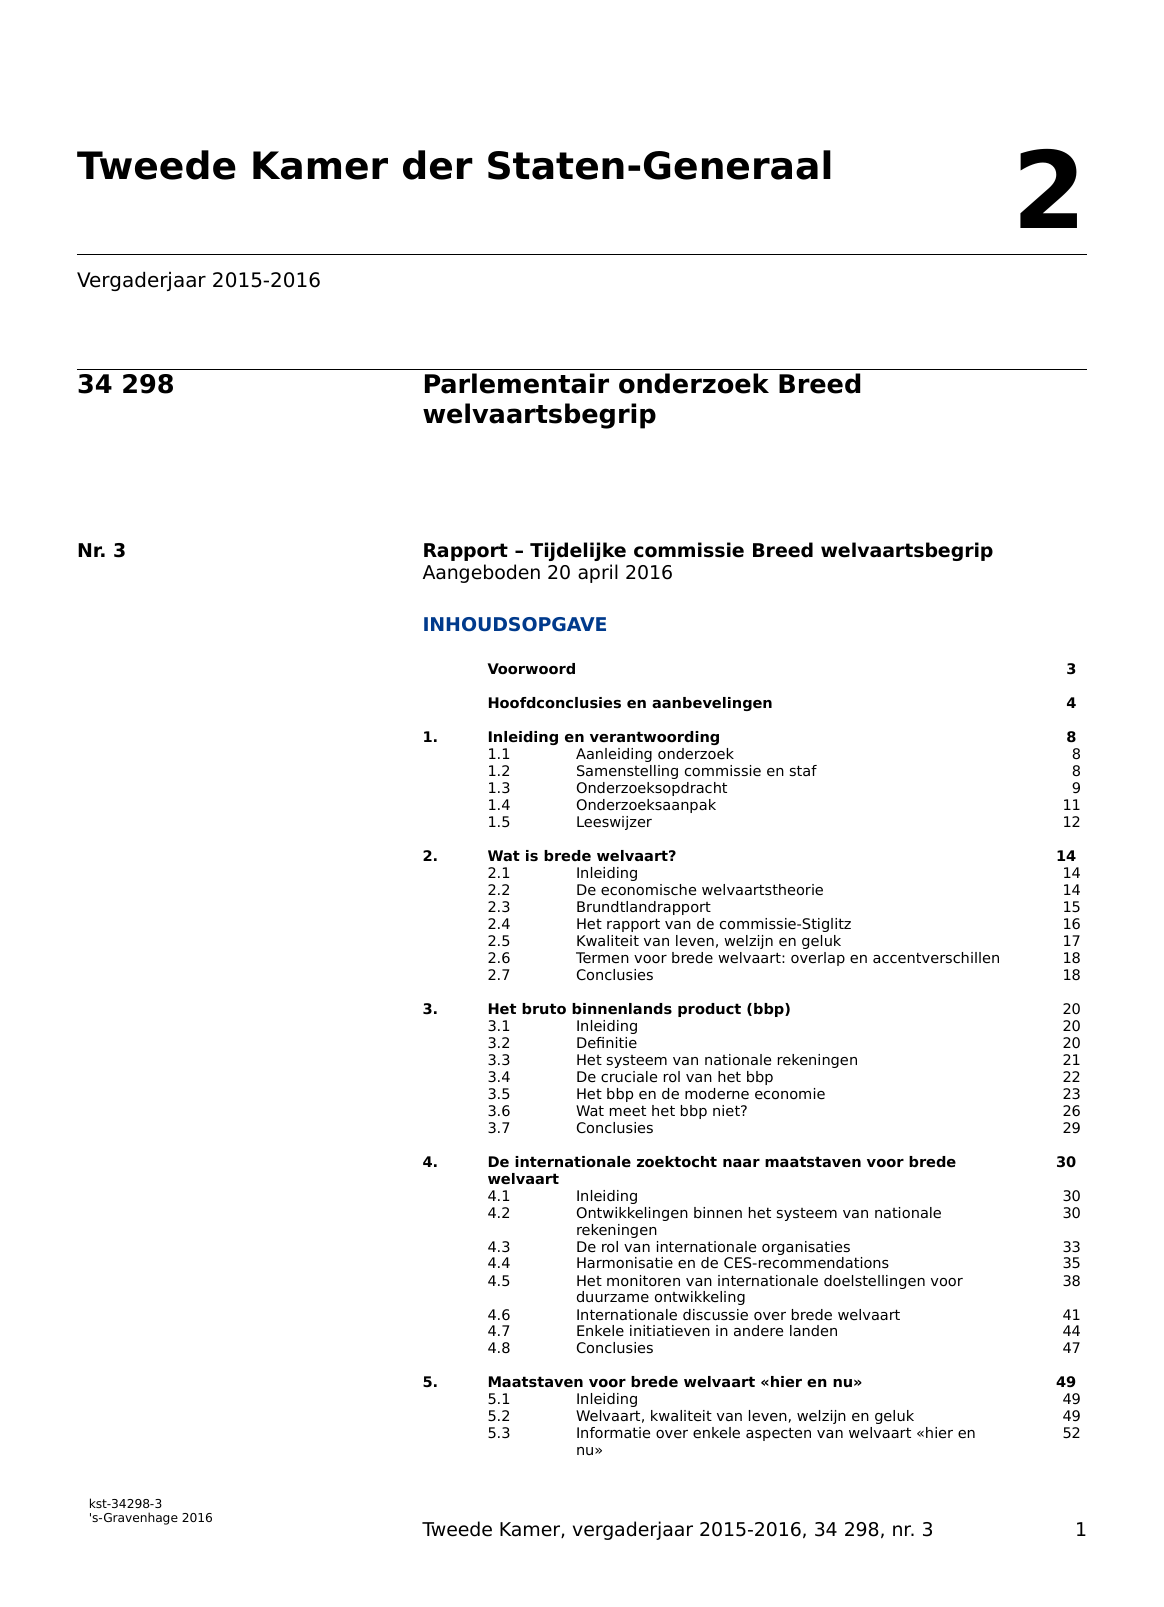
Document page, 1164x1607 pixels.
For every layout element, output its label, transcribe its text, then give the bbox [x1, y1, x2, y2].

table_cell 14 [1013, 882, 1087, 899]
table_cell 3.5 [481, 1086, 570, 1103]
table_cell 20 [1013, 1001, 1087, 1018]
table_cell [422, 712, 481, 729]
table_cell Samenstelling commissie en staf [570, 763, 1013, 780]
table_cell 2.3 [481, 899, 570, 916]
table_cell Kwaliteit van leven, welzijn en geluk [570, 933, 1013, 950]
table_cell 2.5 [481, 933, 570, 950]
table_cell 15 [1013, 899, 1087, 916]
table_cell 49 [1013, 1374, 1087, 1391]
table_cell Het bruto binnenlands product (bbp) [481, 1001, 1013, 1018]
table_cell 22 [1013, 1069, 1087, 1086]
table_cell [422, 933, 481, 950]
table_cell [422, 1408, 481, 1425]
table_cell [422, 882, 481, 899]
table_header Tweede Kamer der Staten-Generaal [77, 130, 886, 254]
table_cell 23 [1013, 1086, 1087, 1103]
table_cell 4.1 [481, 1188, 570, 1204]
table_cell 49 [1013, 1408, 1087, 1425]
table_cell Inleiding [570, 865, 1013, 882]
table_cell 3.4 [481, 1069, 570, 1086]
table_cell [422, 746, 481, 763]
table_cell Maatstaven voor brede welvaart «hier en nu» [481, 1374, 1013, 1391]
table_cell 5.1 [481, 1391, 570, 1408]
table_cell De cruciale rol van het bbp [570, 1069, 1013, 1086]
table_cell [422, 967, 481, 984]
table_header [422, 661, 481, 678]
table_header 3 [1013, 661, 1087, 678]
table_cell [422, 1306, 481, 1323]
table_cell Conclusies [570, 1340, 1013, 1357]
table_cell 4.3 [481, 1239, 570, 1255]
table_cell [1013, 984, 1087, 1001]
table_cell [422, 831, 481, 848]
table_cell 2.2 [481, 882, 570, 899]
table_cell 2.7 [481, 967, 570, 984]
table_cell Harmonisatie en de CES-recommendations [570, 1255, 1013, 1272]
subtitle INHOUDSOPGAVE [422, 614, 1087, 636]
table_cell [1013, 678, 1087, 695]
table_header Voorwoord [481, 661, 1013, 678]
table_cell 35 [1013, 1255, 1087, 1272]
table_cell Inleiding [570, 1188, 1013, 1204]
table_cell [422, 1391, 481, 1408]
table_cell [422, 1340, 481, 1357]
table_cell 1.5 [481, 814, 570, 831]
table_cell 1.4 [481, 797, 570, 814]
table_cell 33 [1013, 1239, 1087, 1255]
table_cell [422, 984, 481, 1001]
table_cell [422, 780, 481, 797]
table_cell 2. [422, 848, 481, 865]
table_cell 20 [1013, 1035, 1087, 1052]
table_cell Het bbp en de moderne economie [570, 1086, 1013, 1103]
table_cell Wat meet het bbp niet? [570, 1103, 1013, 1119]
table_cell [422, 1188, 481, 1204]
table_cell 4.5 [481, 1273, 570, 1306]
table_cell [422, 899, 481, 916]
table_cell Internationale discussie over brede welvaart [570, 1306, 1013, 1323]
table_cell [422, 763, 481, 780]
table_cell 1. [422, 729, 481, 746]
table_cell [422, 1086, 481, 1103]
table_cell 3. [422, 1001, 481, 1018]
table_cell [422, 1069, 481, 1086]
table_cell Onderzoeksaanpak [570, 797, 1013, 814]
table_cell 4. [422, 1154, 481, 1187]
table_header 2 [886, 130, 1087, 254]
table_cell Inleiding en verantwoording [481, 729, 1013, 746]
table_cell 2.1 [481, 865, 570, 882]
table_cell 8 [1013, 729, 1087, 746]
table_cell 11 [1013, 797, 1087, 814]
table_cell [422, 1103, 481, 1119]
table_cell 18 [1013, 950, 1087, 967]
table_cell Wat is brede welvaart? [481, 848, 1013, 865]
table_cell 5.2 [481, 1408, 570, 1425]
table_cell [481, 831, 1013, 848]
table_cell [481, 984, 1013, 1001]
table_cell [422, 1018, 481, 1035]
table_cell 8 [1013, 746, 1087, 763]
text 's-Gravenhage 2016 [88, 1511, 323, 1525]
table_cell [422, 1323, 481, 1340]
table_cell 3.3 [481, 1052, 570, 1069]
table_cell [422, 1052, 481, 1069]
table_cell [422, 678, 481, 695]
table_cell [422, 797, 481, 814]
table_cell 5.3 [481, 1425, 570, 1459]
table_cell [481, 1357, 1013, 1374]
table_cell 3.6 [481, 1103, 570, 1119]
table_cell [422, 916, 481, 933]
table_cell Aanleiding onderzoek [570, 746, 1013, 763]
table_cell De economische welvaartstheorie [570, 882, 1013, 899]
table_cell 2.4 [481, 916, 570, 933]
table_cell 1.3 [481, 780, 570, 797]
table_cell Definitie [570, 1035, 1013, 1052]
table_cell 26 [1013, 1103, 1087, 1119]
table_cell 5. [422, 1374, 481, 1391]
table_cell [422, 1035, 481, 1052]
table_cell 17 [1013, 933, 1087, 950]
table_cell 4 [1013, 695, 1087, 712]
table_cell Ontwikkelingen binnen het systeem van nationale rekeningen [570, 1205, 1013, 1238]
table_cell De rol van internationale organisaties [570, 1239, 1013, 1255]
table_cell 44 [1013, 1323, 1087, 1340]
table_cell 12 [1013, 814, 1087, 831]
table_cell Informatie over enkele aspecten van welvaart «hier en nu» [570, 1425, 1013, 1459]
table_cell [1013, 1357, 1087, 1374]
table_cell 14 [1013, 865, 1087, 882]
table_cell Conclusies [570, 1120, 1013, 1137]
table_cell 4.2 [481, 1205, 570, 1238]
table_cell [422, 814, 481, 831]
table_cell [481, 712, 1013, 729]
table_cell 1.2 [481, 763, 570, 780]
table_cell [481, 1137, 1013, 1153]
table_cell Brundtlandrapport [570, 899, 1013, 916]
table_cell 3.1 [481, 1018, 570, 1035]
table_cell 3.2 [481, 1035, 570, 1052]
table_cell 21 [1013, 1052, 1087, 1069]
table_cell Termen voor brede welvaart: overlap en accentverschillen [570, 950, 1013, 967]
table_cell 30 [1013, 1188, 1087, 1204]
table_cell 18 [1013, 967, 1087, 984]
table_cell Inleiding [570, 1018, 1013, 1035]
text Aangeboden 20 april 2016 [422, 562, 1087, 584]
table_cell Leeswijzer [570, 814, 1013, 831]
table_cell 1.1 [481, 746, 570, 763]
table_cell 30 [1013, 1154, 1087, 1187]
table_cell Het rapport van de commissie-Stiglitz [570, 916, 1013, 933]
table_cell 29 [1013, 1120, 1087, 1137]
table_cell 3.7 [481, 1120, 570, 1137]
table_cell 49 [1013, 1391, 1087, 1408]
table_cell 52 [1013, 1425, 1087, 1459]
subtitle Nr. 3 Rapport – Tijdelijke commissie Breed welvaartsbegrip [77, 540, 1087, 562]
table_cell 2.6 [481, 950, 570, 967]
table_cell [422, 1255, 481, 1272]
table_cell [422, 1120, 481, 1137]
table_cell 16 [1013, 916, 1087, 933]
table_cell Welvaart, kwaliteit van leven, welzijn en geluk [570, 1408, 1013, 1425]
table_cell 4.7 [481, 1323, 570, 1340]
table_cell [422, 950, 481, 967]
table_cell 20 [1013, 1018, 1087, 1035]
table_cell Onderzoeksopdracht [570, 780, 1013, 797]
table_cell Hoofdconclusies en aanbevelingen [481, 695, 1013, 712]
table_cell 8 [1013, 763, 1087, 780]
table_cell [422, 695, 481, 712]
table_cell [422, 1357, 481, 1374]
table_cell [422, 1239, 481, 1255]
text kst-34298-3 [88, 1497, 323, 1511]
table_cell 14 [1013, 848, 1087, 865]
table_cell 9 [1013, 780, 1087, 797]
table_cell 41 [1013, 1306, 1087, 1323]
table_cell [481, 678, 1013, 695]
table_cell [422, 1273, 481, 1306]
table_cell De internationale zoektocht naar maatstaven voor brede welvaart [481, 1154, 1013, 1187]
table_cell [422, 1137, 481, 1153]
table_cell Conclusies [570, 967, 1013, 984]
table_cell 38 [1013, 1273, 1087, 1306]
table_cell [1013, 712, 1087, 729]
table_cell Inleiding [570, 1391, 1013, 1408]
subtitle 34 298 Parlementair onderzoek Breed welvaartsbegrip [77, 370, 1087, 429]
table_cell 4.8 [481, 1340, 570, 1357]
table_cell Enkele initiatieven in andere landen [570, 1323, 1013, 1340]
table_cell [1013, 1137, 1087, 1153]
table_cell 30 [1013, 1205, 1087, 1238]
table_cell Het systeem van nationale rekeningen [570, 1052, 1013, 1069]
table_cell [422, 1425, 481, 1459]
table_cell [1013, 831, 1087, 848]
table_cell [422, 1205, 481, 1238]
table_cell 4.6 [481, 1306, 570, 1323]
table_cell 47 [1013, 1340, 1087, 1357]
table_cell Vergaderjaar 2015-2016 [77, 255, 1087, 369]
table_cell Het monitoren van internationale doelstellingen voor duurzame ontwikkeling [570, 1273, 1013, 1306]
table_cell 4.4 [481, 1255, 570, 1272]
table_cell [422, 865, 481, 882]
